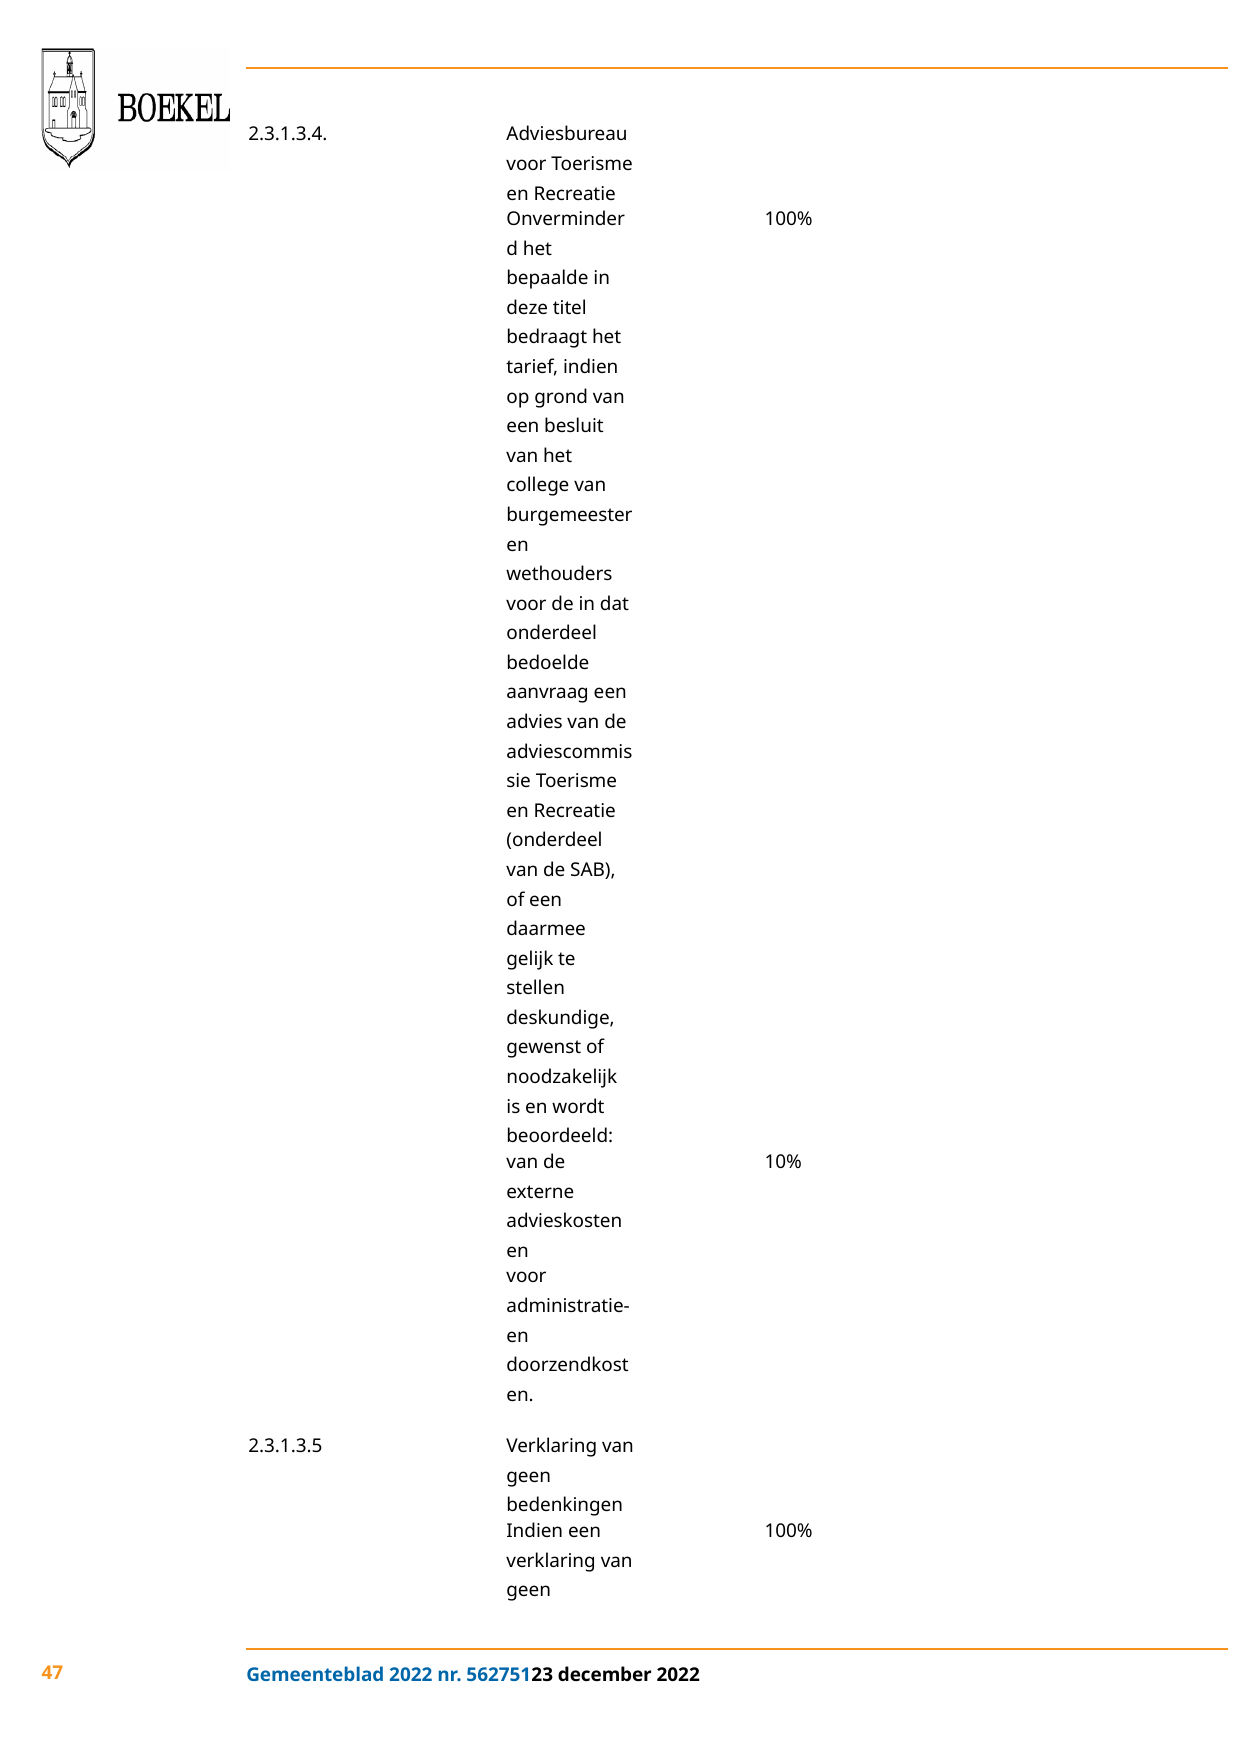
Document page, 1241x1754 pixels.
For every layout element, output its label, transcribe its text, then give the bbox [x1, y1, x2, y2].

table_cell [635, 95, 764, 121]
table_cell [635, 205, 764, 1148]
table_cell 2.3.1.3.5 [248, 1433, 506, 1517]
table_cell Verklaring van geen bedenkingen [506, 1433, 635, 1517]
table_cell [248, 205, 506, 1148]
table_cell van de externe advieskosten en [506, 1148, 635, 1263]
table_cell [635, 1148, 764, 1263]
table_cell [248, 1263, 506, 1407]
table_cell [764, 1263, 1022, 1407]
table_cell 100% [764, 205, 1022, 1148]
table_cell Indien een verklaring van geen [506, 1518, 635, 1602]
table_cell 100% [764, 1518, 1022, 1602]
table_cell 2.3.1.3.4. [248, 121, 506, 205]
table_cell [506, 95, 635, 121]
table_cell 10% [764, 1148, 1022, 1263]
table_cell voor administratie- en doorzendkosten. [506, 1263, 635, 1407]
table_cell [635, 1433, 764, 1517]
table_cell [248, 1407, 506, 1432]
table_cell [635, 1263, 764, 1407]
table_cell [635, 1407, 764, 1432]
table_cell [506, 1407, 635, 1432]
table_cell [764, 1433, 1022, 1517]
table_cell [764, 121, 1022, 205]
table_cell [635, 121, 764, 205]
table_cell [248, 95, 506, 121]
table_cell [635, 1518, 764, 1602]
picture [41, 47, 231, 172]
table_cell [248, 1518, 506, 1602]
table_cell [764, 95, 1022, 121]
table_cell [764, 1407, 1022, 1432]
table_cell Adviesbureau voor Toerisme en Recreatie [506, 121, 635, 205]
table_cell Onverminderd het bepaalde in deze titel bedraagt het tarief, indien op grond van een besluit van het college van burgemeester en wethouders voor de in dat onderdeel bedoelde aanvraag een advies van de adviescommissie Toerisme en Recreatie (onderdeel van de SAB), of een daarmee gelijk te stellen deskundige, gewenst of noodzakelijk is en wordt beoordeeld: [506, 205, 635, 1148]
table_cell [248, 1148, 506, 1263]
